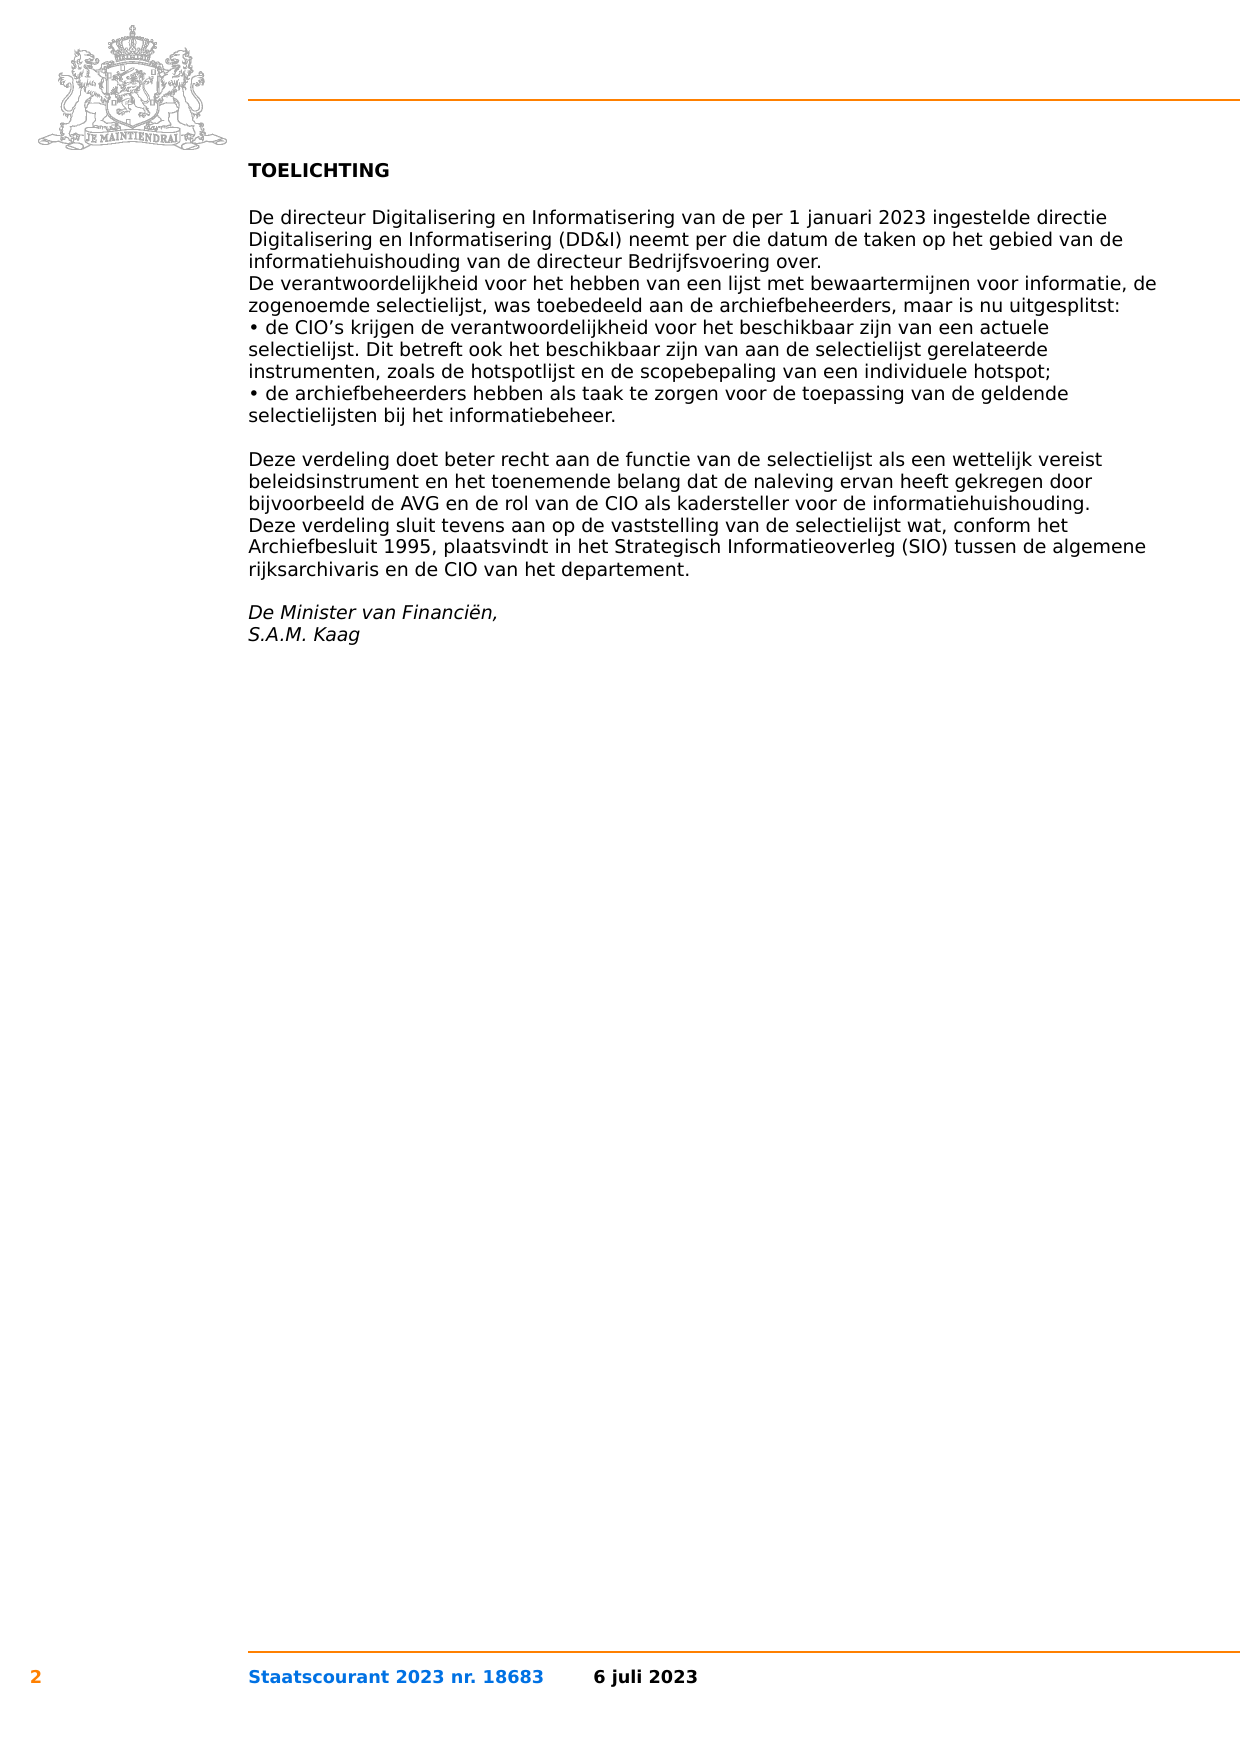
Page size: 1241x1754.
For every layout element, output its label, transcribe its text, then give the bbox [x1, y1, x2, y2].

text Deze verdeling doet beter recht aan de functie van de selectielijst als een wettelijk vereist beleidsinstrument en het toenemende belang dat de naleving ervan heeft gekregen door bijvoorbeeld de AVG en de rol van de CIO als kadersteller voor de informatiehuishouding. [248, 448, 1163, 514]
text De directeur Digitalisering en Informatisering van de per 1 januari 2023 ingestelde directie Digitalisering en Informatisering (DD&I) neemt per die datum de taken op het gebied van de informatiehuishouding van de directeur Bedrijfsvoering over. [248, 207, 1163, 273]
text De Minister van Financiën, S.A.M. Kaag [248, 602, 1163, 646]
picture [38, 25, 227, 150]
text • de CIO’s krijgen de verantwoordelijkheid voor het beschikbaar zijn van een actuele selectielijst. Dit betreft ook het beschikbaar zijn van aan de selectielijst gerelateerde instrumenten, zoals de hotspotlijst en de scopebepaling van een individuele hotspot; [248, 317, 1163, 383]
text De verantwoordelijkheid voor het hebben van een lijst met bewaartermijnen voor informatie, de zogenoemde selectielijst, was toebedeeld aan de archiefbeheerders, maar is nu uitgesplitst: [248, 273, 1163, 317]
text Deze verdeling sluit tevens aan op de vaststelling van de selectielijst wat, conform het Archiefbesluit 1995, plaatsvindt in het Strategisch Informatieoverleg (SIO) tussen de algemene rijksarchivaris en de CIO van het departement. [248, 514, 1163, 580]
subtitle TOELICHTING [248, 160, 1163, 182]
text • de archiefbeheerders hebben als taak te zorgen voor de toepassing van de geldende selectielijsten bij het informatiebeheer. [248, 383, 1163, 427]
